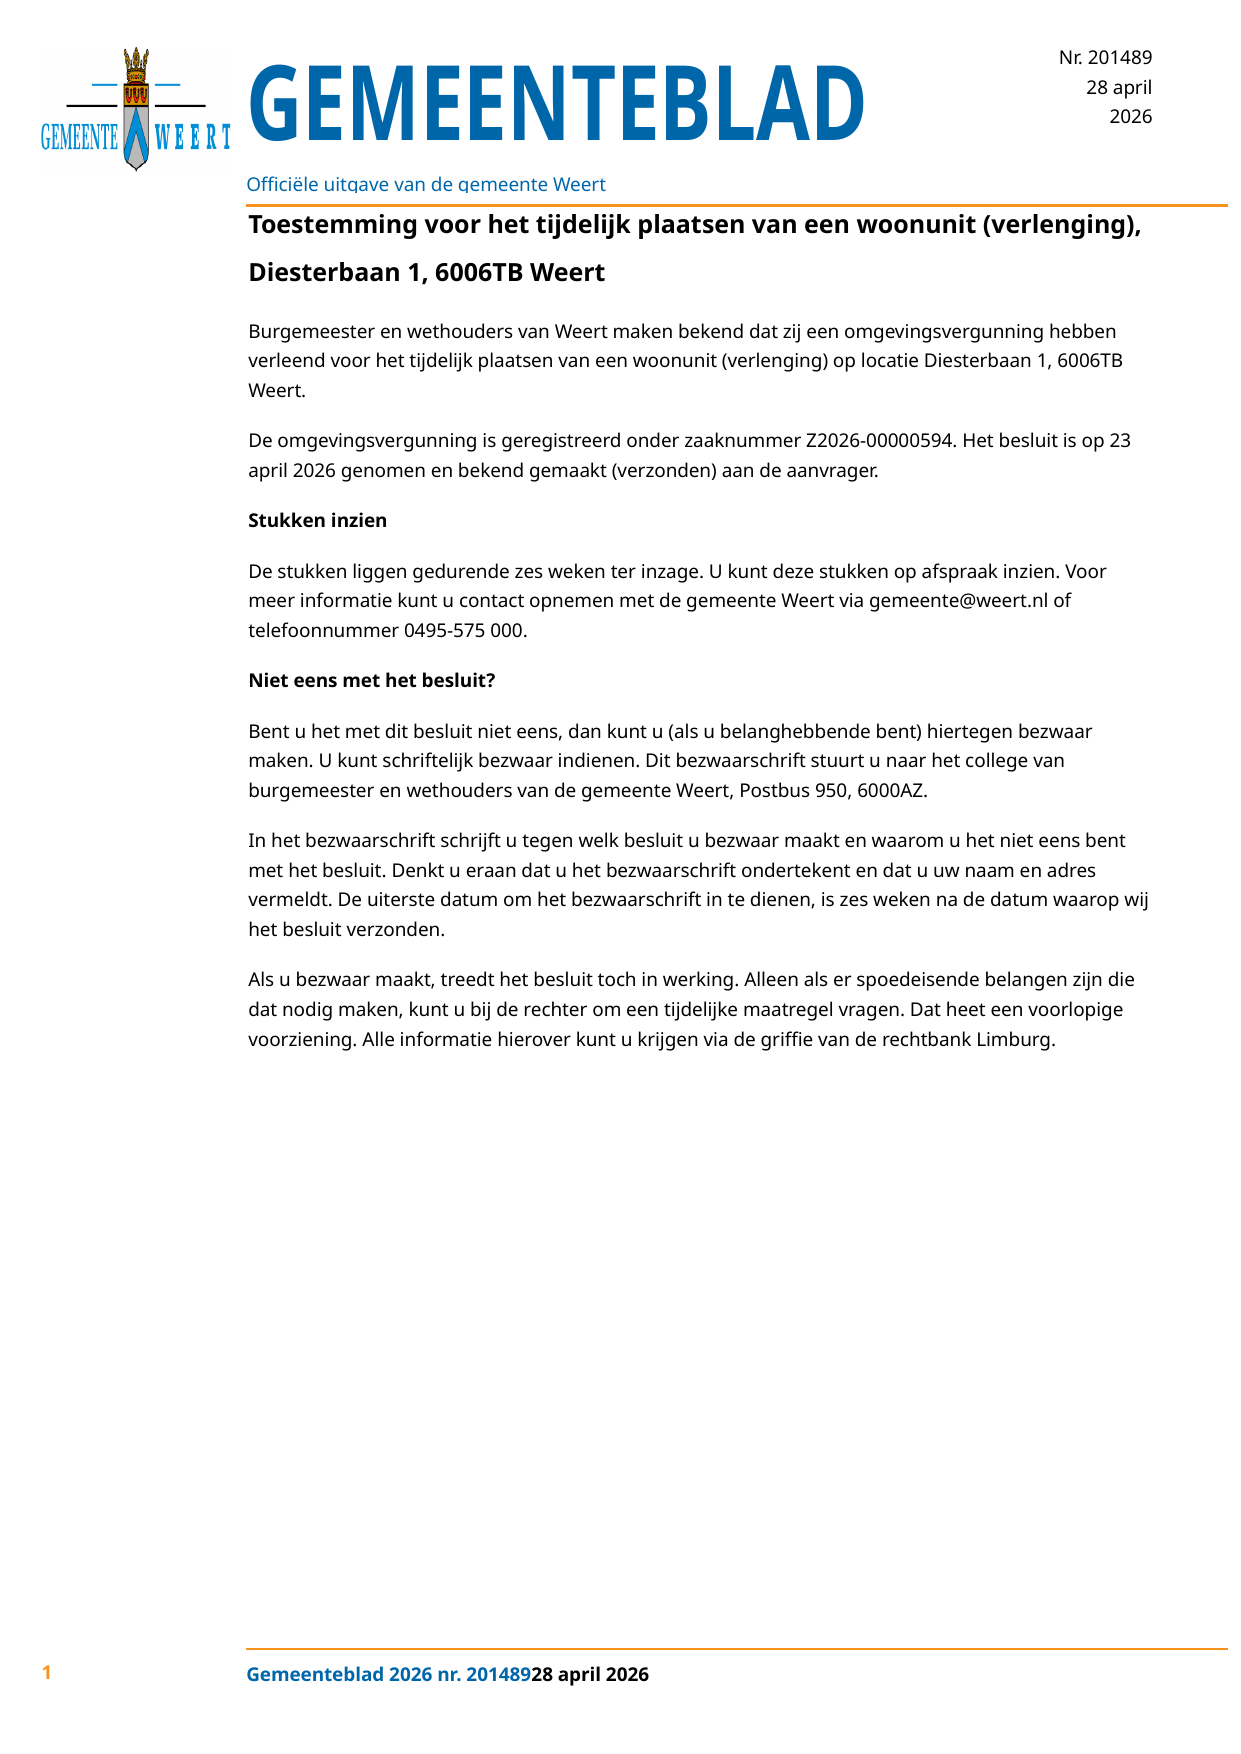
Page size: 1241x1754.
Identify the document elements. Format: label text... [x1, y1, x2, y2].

text Stukken inzien [248, 507, 1152, 533]
text Burgemeester en wethouders van Weert maken bekend dat zij een omgevingsvergunning hebben verleend voor het tijdelijk plaatsen van een woonunit (verlenging) op locatie Diesterbaan 1, 6006TB Weert. [248, 318, 1152, 403]
text De stukken liggen gedurende zes weken ter inzage. U kunt deze stukken op afspraak inzien. Voor meer informatie kunt u contact opnemen met de gemeente Weert via gemeente@weert.nl of telefoonnummer 0495-575 000. [248, 558, 1152, 643]
text Als u bezwaar maakt, treedt het besluit toch in werking. Alleen als er spoedeisende belangen zijn die dat nodig maken, kunt u bij de rechter om een tijdelijke maatregel vragen. Dat heet een voorlopige voorziening. Alle informatie hierover kunt u krijgen via de griffie van de rechtbank Limburg. [248, 967, 1152, 1052]
text Toestemming voor het tijdelijk plaatsen van een woonunit (verlenging), Diesterbaan 1, 6006TB Weert [248, 207, 1152, 288]
text Niet eens met het besluit? [248, 667, 1152, 693]
text Bent u het met dit besluit niet eens, dan kunt u (als u belanghebbende bent) hiertegen bezwaar maken. U kunt schriftelijk bezwaar indienen. Dit bezwaarschrift stuurt u naar het college van burgemeester en wethouders van de gemeente Weert, Postbus 950, 6000AZ. [248, 718, 1152, 803]
text In het bezwaarschrift schrijft u tegen welk besluit u bezwaar maakt en waarom u het niet eens bent met het besluit. Denkt u eraan dat u het bezwaarschrift ondertekent en dat u uw naam en adres vermeldt. De uiterste datum om het bezwaarschrift in te dienen, is zes weken na de datum waarop wij het besluit verzonden. [248, 827, 1152, 942]
text De omgevingsvergunning is geregistreerd onder zaaknummer Z2026-00000594. Het besluit is op 23 april 2026 genomen en bekend gemaakt (verzonden) aan de aanvrager. [248, 427, 1152, 483]
picture [41, 47, 231, 172]
